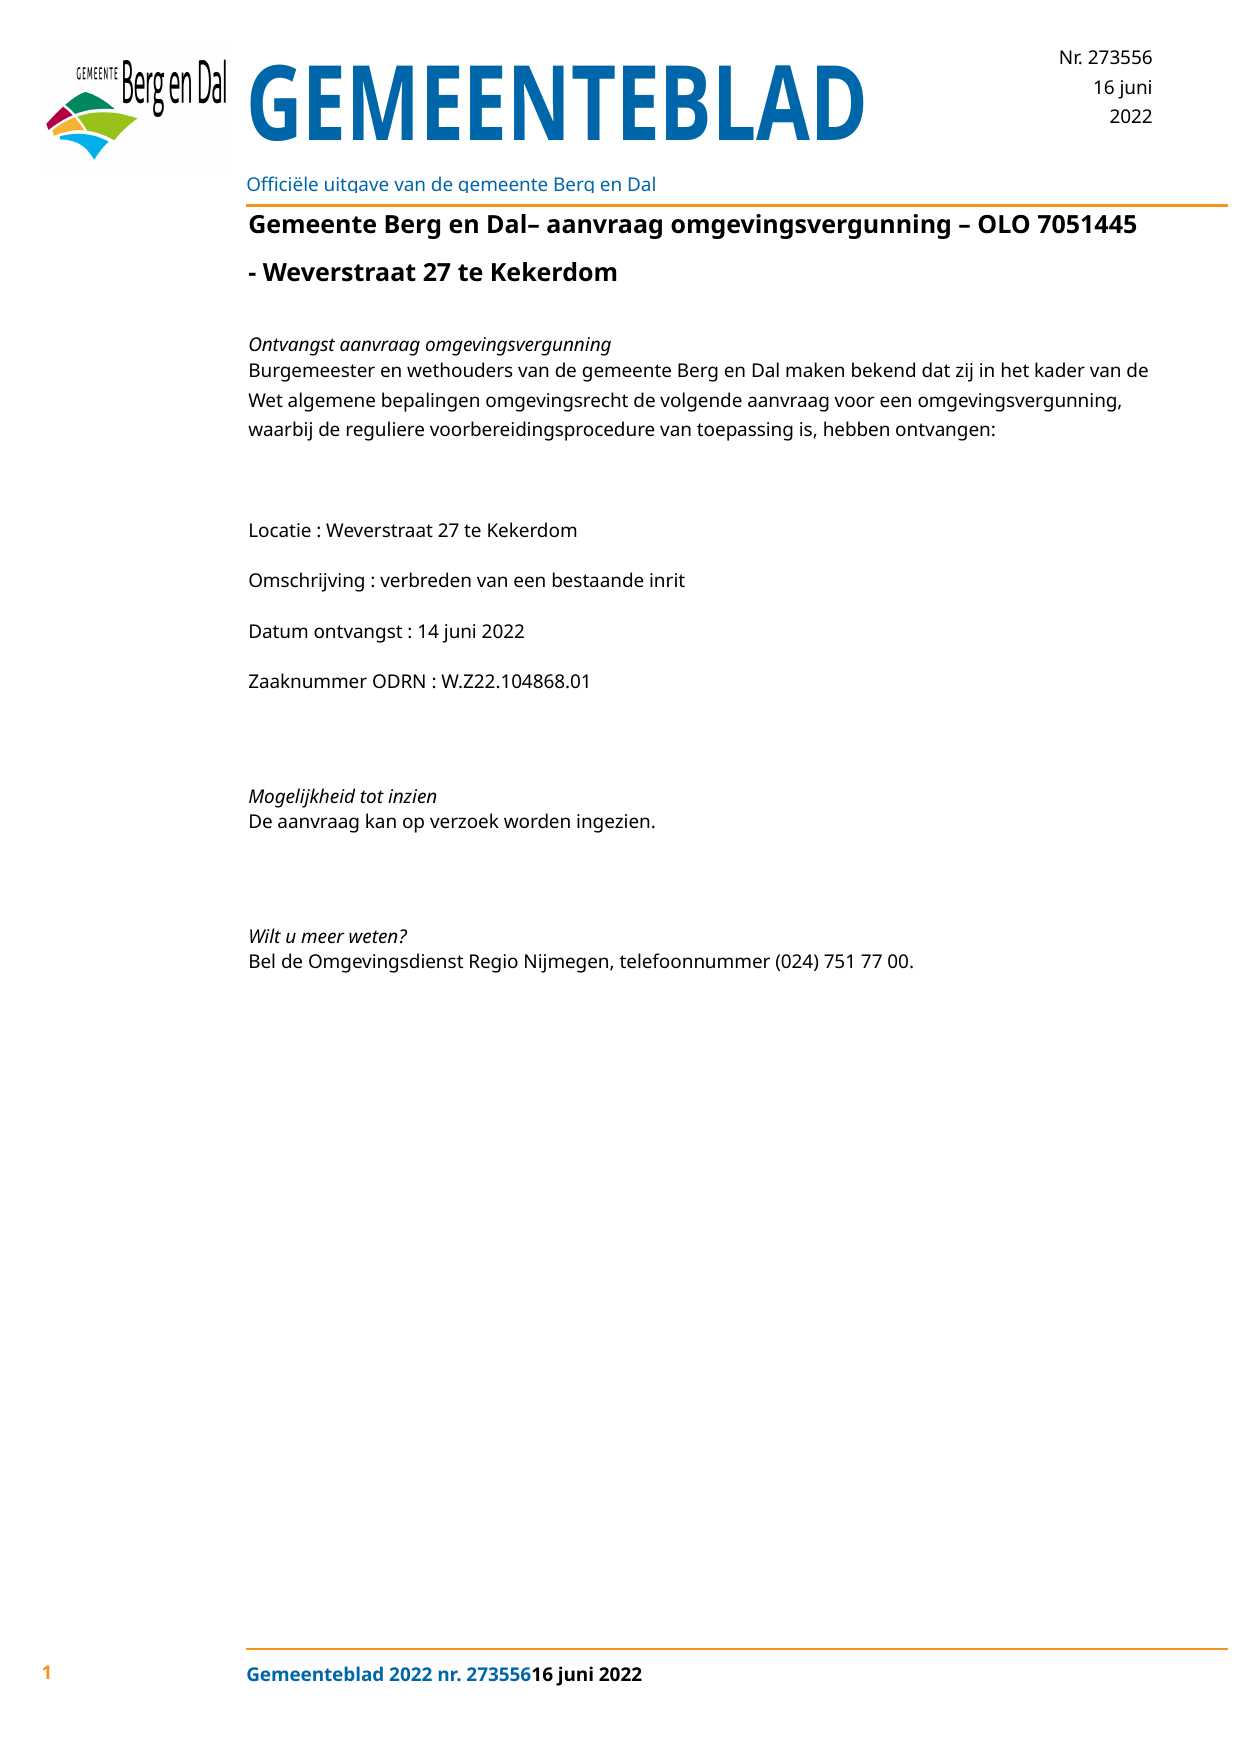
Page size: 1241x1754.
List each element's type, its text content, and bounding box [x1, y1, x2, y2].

text Gemeente Berg en Dal– aanvraag omgevingsvergunning – OLO 7051445 - Weverstraat 27 te Kekerdom [248, 207, 1152, 288]
text Ontvangst aanvraag omgevingsvergunning [248, 331, 1152, 357]
picture [41, 47, 231, 172]
text Burgemeester en wethouders van de gemeente Berg en Dal maken bekend dat zij in het kader van de Wet algemene bepalingen omgevingsrecht de volgende aanvraag voor een omgevingsvergunning, waarbij de reguliere voorbereidingsprocedure van toepassing is, hebben ontvangen: [248, 357, 1152, 442]
text Bel de Omgevingsdienst Regio Nijmegen, telefoonnummer (024) 751 77 00. [248, 949, 1152, 974]
text Datum ontvangst : 14 juni 2022 [248, 618, 1152, 644]
text De aanvraag kan op verzoek worden ingezien. [248, 808, 1152, 834]
text Locatie : Weverstraat 27 te Kekerdom [248, 517, 1152, 543]
text Zaaknummer ODRN : W.Z22.104868.01 [248, 668, 1152, 694]
text Mogelijkheid tot inzien [248, 783, 1152, 808]
text Wilt u meer weten? [248, 923, 1152, 949]
text Omschrijving : verbreden van een bestaande inrit [248, 568, 1152, 593]
